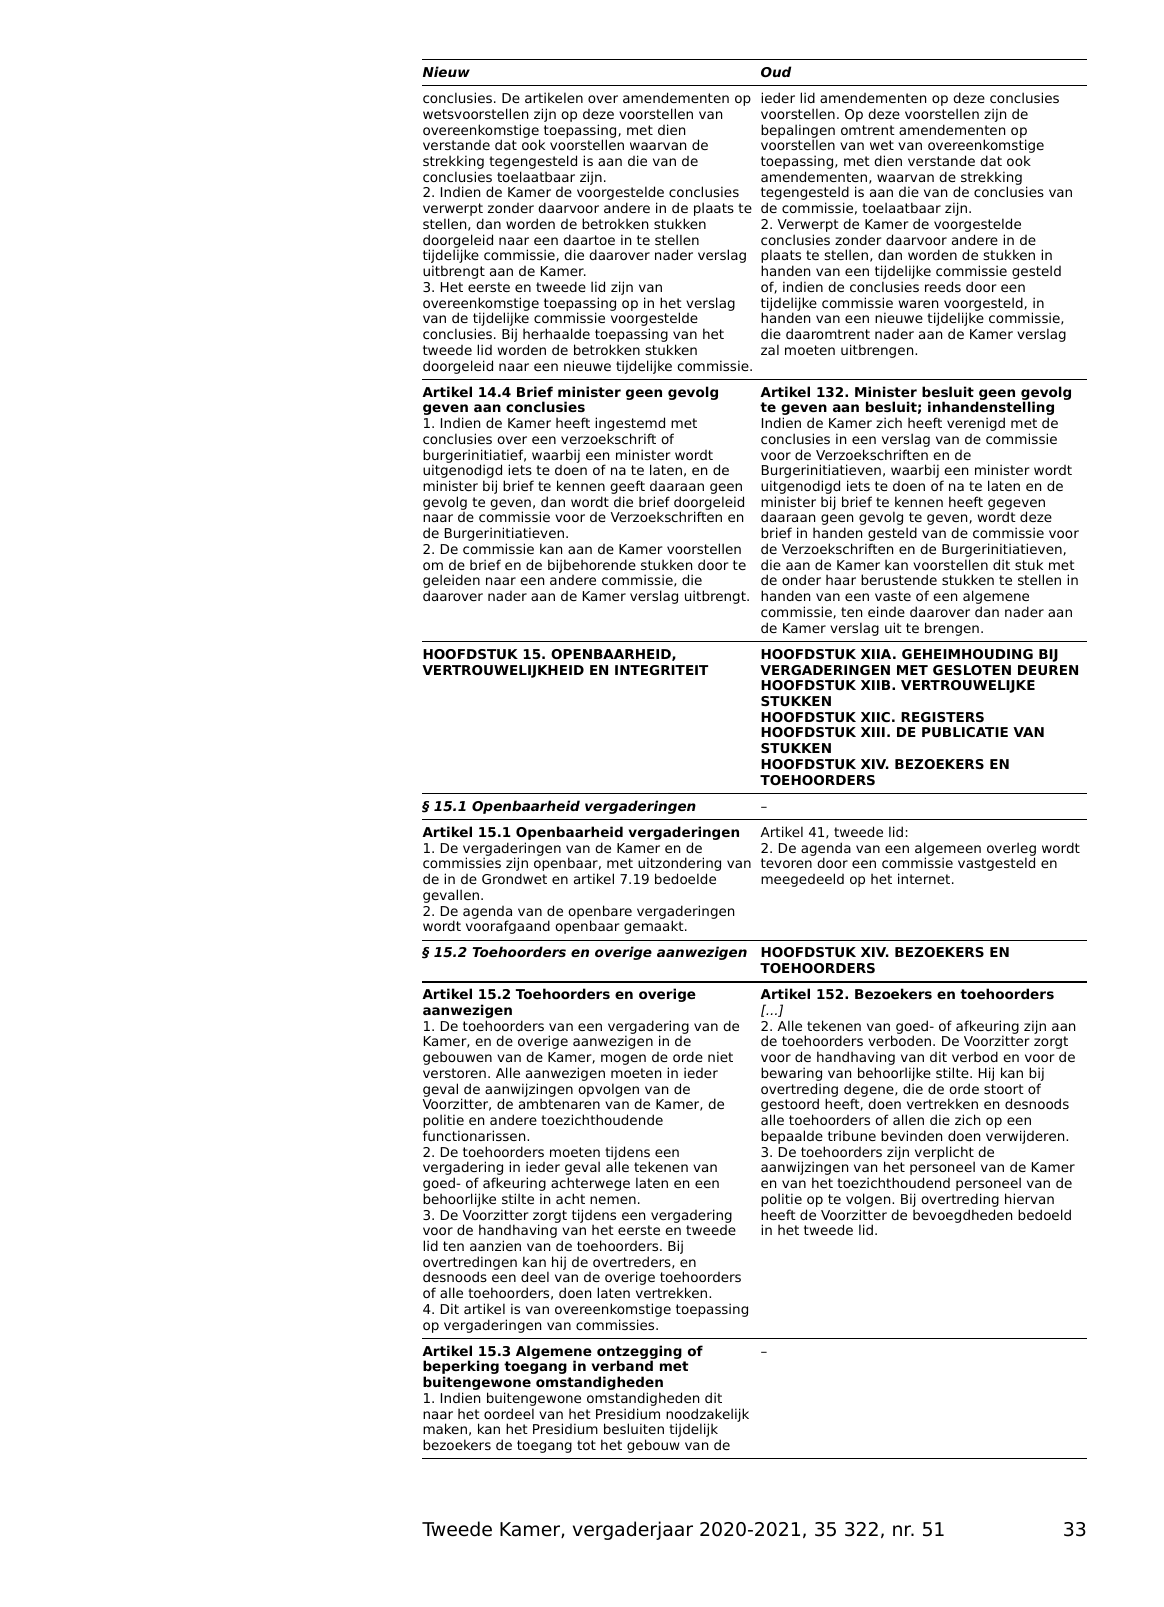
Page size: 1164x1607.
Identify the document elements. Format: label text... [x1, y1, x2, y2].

table_cell – [754, 1339, 1087, 1458]
table_header Nieuw [422, 60, 754, 85]
table_cell ieder lid amendementen op deze conclusies voorstellen. Op deze voorstellen zijn de bepalingen omtrent amendementen op voorstellen van wet van overeenkomstige toepassing, met dien verstande dat ook amendementen, waarvan de strekking tegengesteld is aan die van de conclusies van de commissie, toelaatbaar zijn. 2. Verwerpt de Kamer de voorgestelde conclusies zonder daarvoor andere in de plaats te stellen, dan worden de stukken in handen van een tijdelijke commissie gesteld of, indien de conclusies reeds door een tijdelijke commissie waren voorgesteld, in handen van een nieuwe tijdelijke commissie, die daaromtrent nader aan de Kamer verslag zal moeten uitbrengen. [754, 86, 1087, 379]
table_cell Artikel 41, tweede lid: 2. De agenda van een algemeen overleg wordt tevoren door een commissie vastgesteld en meegedeeld op het internet. [754, 820, 1087, 939]
table_cell § 15.2 Toehoorders en overige aanwezigen [422, 941, 754, 981]
table_cell Artikel 152. Bezoekers en toehoorders [...] 2. Alle tekenen van goed- of afkeuring zijn aan de toehoorders verboden. De Voorzitter zorgt voor de handhaving van dit verbod en voor de bewaring van behoorlijke stilte. Hij kan bij overtreding degene, die de orde stoort of gestoord heeft, doen vertrekken en desnoods alle toehoorders of allen die zich op een bepaalde tribune bevinden doen verwijderen. 3. De toehoorders zijn verplicht de aanwijzingen van het personeel van de Kamer en van het toezichthoudend personeel van de politie op te volgen. Bij overtreding hiervan heeft de Voorzitter de bevoegdheden bedoeld in het tweede lid. [754, 983, 1087, 1338]
table_cell Artikel 14.4 Brief minister geen gevolg geven aan conclusies 1. Indien de Kamer heeft ingestemd met conclusies over een verzoekschrift of burgerinitiatief, waarbij een minister wordt uitgenodigd iets te doen of na te laten, en de minister bij brief te kennen geeft daaraan geen gevolg te geven, dan wordt die brief doorgeleid naar de commissie voor de Verzoekschriften en de Burgerinitiatieven. 2. De commissie kan aan de Kamer voorstellen om de brief en de bijbehorende stukken door te geleiden naar een andere commissie, die daarover nader aan de Kamer verslag uitbrengt. [422, 380, 754, 641]
table_cell HOOFDSTUK XIV. BEZOEKERS EN TOEHOORDERS [754, 941, 1087, 981]
table_header Oud [754, 60, 1087, 85]
table_cell Artikel 15.1 Openbaarheid vergaderingen 1. De vergaderingen van de Kamer en de commissies zijn openbaar, met uitzondering van de in de Grondwet en artikel 7.19 bedoelde gevallen. 2. De agenda van de openbare vergaderingen wordt voorafgaand openbaar gemaakt. [422, 820, 754, 939]
table_cell Artikel 15.2 Toehoorders en overige aanwezigen 1. De toehoorders van een vergadering van de Kamer, en de overige aanwezigen in de gebouwen van de Kamer, mogen de orde niet verstoren. Alle aanwezigen moeten in ieder geval de aanwijzingen opvolgen van de Voorzitter, de ambtenaren van de Kamer, de politie en andere toezichthoudende functionarissen. 2. De toehoorders moeten tijdens een vergadering in ieder geval alle tekenen van goed- of afkeuring achterwege laten en een behoorlijke stilte in acht nemen. 3. De Voorzitter zorgt tijdens een vergadering voor de handhaving van het eerste en tweede lid ten aanzien van de toehoorders. Bij overtredingen kan hij de overtreders, en desnoods een deel van de overige toehoorders of alle toehoorders, doen laten vertrekken. 4. Dit artikel is van overeenkomstige toepassing op vergaderingen van commissies. [422, 983, 754, 1338]
table_cell conclusies. De artikelen over amendementen op wetsvoorstellen zijn op deze voorstellen van overeenkomstige toepassing, met dien verstande dat ook voorstellen waarvan de strekking tegengesteld is aan die van de conclusies toelaatbaar zijn. 2. Indien de Kamer de voorgestelde conclusies verwerpt zonder daarvoor andere in de plaats te stellen, dan worden de betrokken stukken doorgeleid naar een daartoe in te stellen tijdelijke commissie, die daarover nader verslag uitbrengt aan de Kamer. 3. Het eerste en tweede lid zijn van overeenkomstige toepassing op in het verslag van de tijdelijke commissie voorgestelde conclusies. Bij herhaalde toepassing van het tweede lid worden de betrokken stukken doorgeleid naar een nieuwe tijdelijke commissie. [422, 86, 754, 379]
table_cell – [754, 794, 1087, 819]
table_cell HOOFDSTUK XIIA. GEHEIMHOUDING BIJ VERGADERINGEN MET GESLOTEN DEUREN HOOFDSTUK XIIB. VERTROUWELIJKE STUKKEN HOOFDSTUK XIIC. REGISTERS HOOFDSTUK XIII. DE PUBLICATIE VAN STUKKEN HOOFDSTUK XIV. BEZOEKERS EN TOEHOORDERS [754, 642, 1087, 793]
table_cell § 15.1 Openbaarheid vergaderingen [422, 794, 754, 819]
table_cell HOOFDSTUK 15. OPENBAARHEID, VERTROUWELIJKHEID EN INTEGRITEIT [422, 642, 754, 793]
table_cell Artikel 15.3 Algemene ontzegging of beperking toegang in verband met buitengewone omstandigheden 1. Indien buitengewone omstandigheden dit naar het oordeel van het Presidium noodzakelijk maken, kan het Presidium besluiten tijdelijk bezoekers de toegang tot het gebouw van de [422, 1339, 754, 1458]
table_cell Artikel 132. Minister besluit geen gevolg te geven aan besluit; inhandenstelling Indien de Kamer zich heeft verenigd met de conclusies in een verslag van de commissie voor de Verzoekschriften en de Burgerinitiatieven, waarbij een minister wordt uitgenodigd iets te doen of na te laten en de minister bij brief te kennen heeft gegeven daaraan geen gevolg te geven, wordt deze brief in handen gesteld van de commissie voor de Verzoekschriften en de Burgerinitiatieven, die aan de Kamer kan voorstellen dit stuk met de onder haar berustende stukken te stellen in handen van een vaste of een algemene commissie, ten einde daarover dan nader aan de Kamer verslag uit te brengen. [754, 380, 1087, 641]
